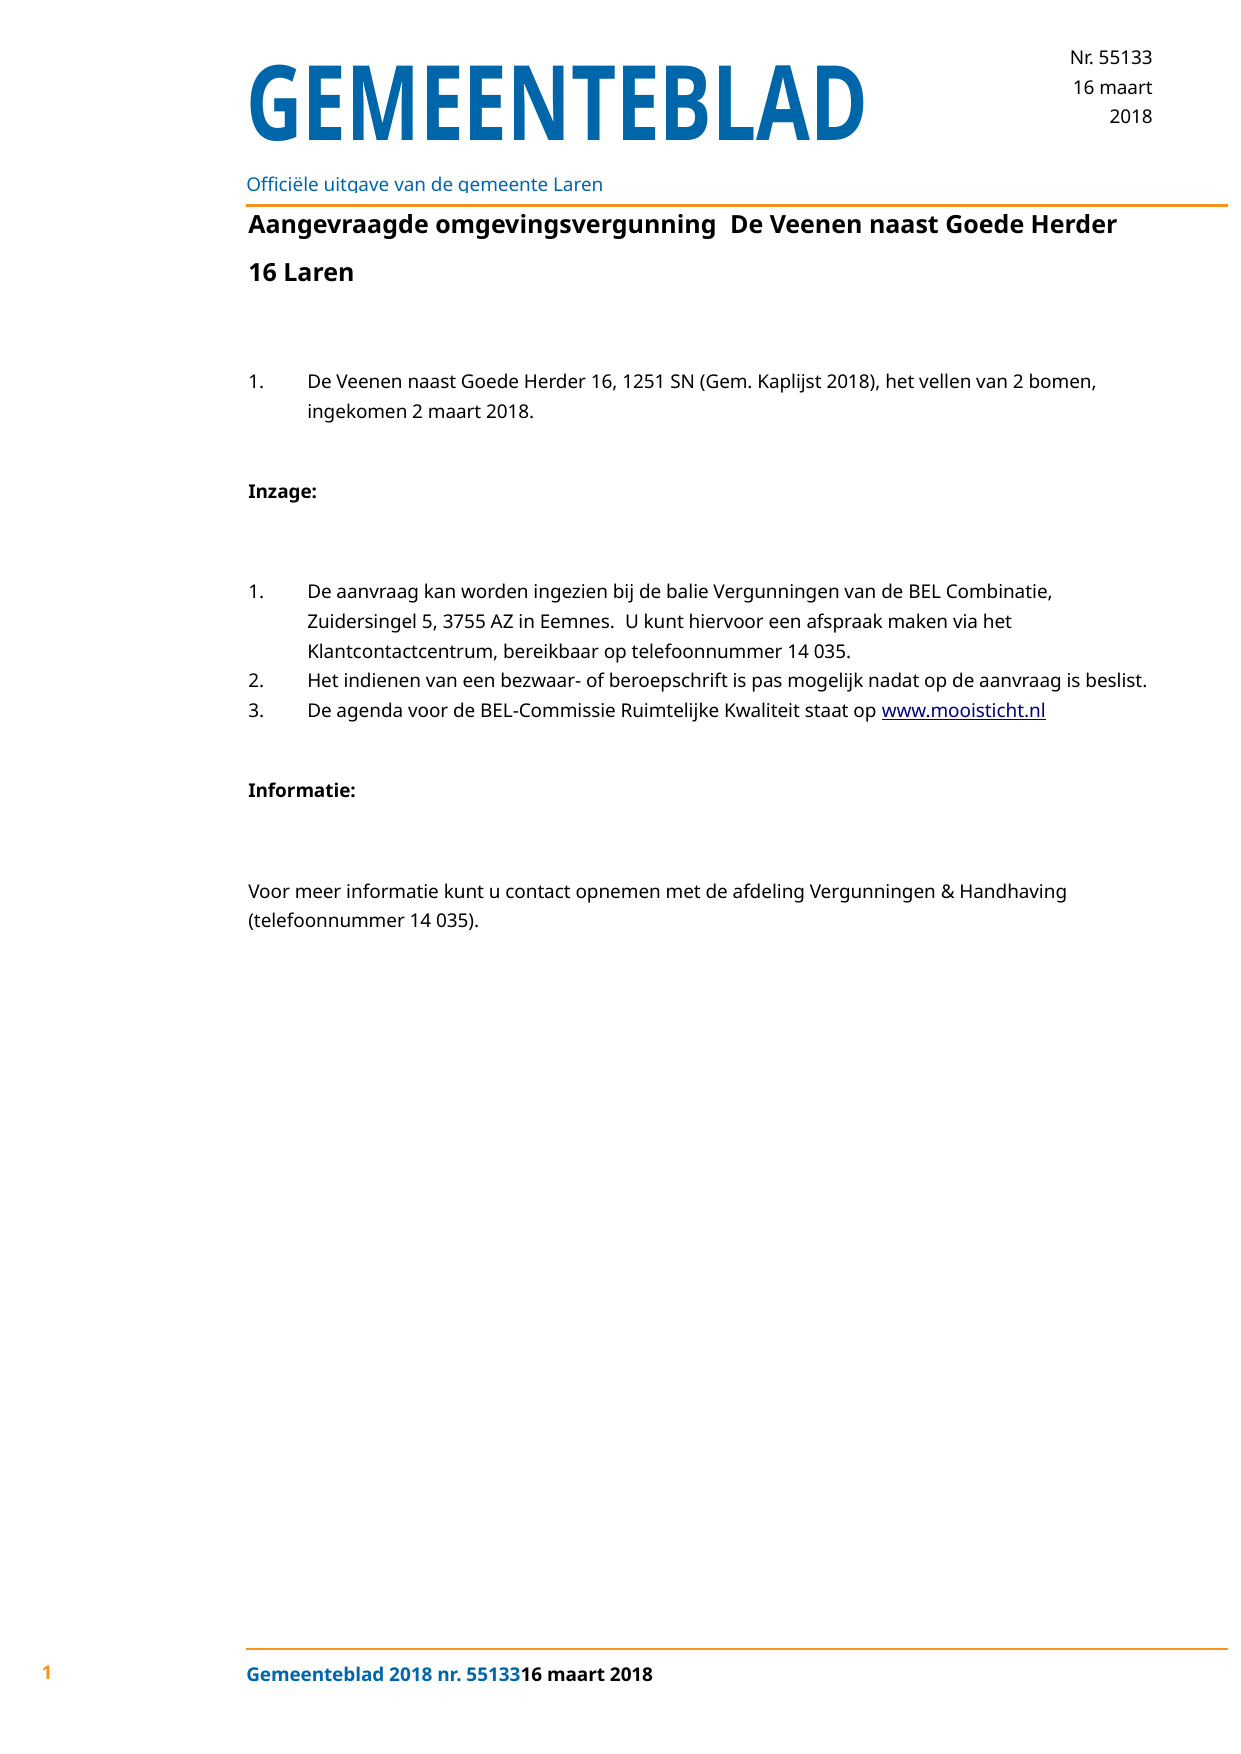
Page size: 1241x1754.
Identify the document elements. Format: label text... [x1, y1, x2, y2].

list Het indienen van een bezwaar- of beroepschrift is pas mogelijk nadat op de aanvraag is beslist. [248, 667, 1152, 693]
list De agenda voor de BEL-Commissie Ruimtelijke Kwaliteit staat op www.mooisticht.nl [248, 697, 1152, 723]
text Aangevraagde omgevingsvergunning De Veenen naast Goede Herder 16 Laren [248, 207, 1152, 288]
text Voor meer informatie kunt u contact opnemen met de afdeling Vergunningen & Handhaving (telefoonnummer 14 035). [248, 878, 1152, 933]
list De Veenen naast Goede Herder 16, 1251 SN (Gem. Kaplijst 2018), het vellen van 2 bomen, ingekomen 2 maart 2018. [248, 368, 1152, 424]
text Inzage: [248, 478, 1152, 504]
text Informatie: [248, 777, 1152, 803]
list De aanvraag kan worden ingezien bij de balie Vergunningen van de BEL Combinatie, Zuidersingel 5, 3755 AZ in Eemnes. U kunt hiervoor een afspraak maken via het Klantcontactcentrum, bereikbaar op telefoonnummer 14 035. [248, 579, 1152, 664]
picture [41, 47, 231, 172]
